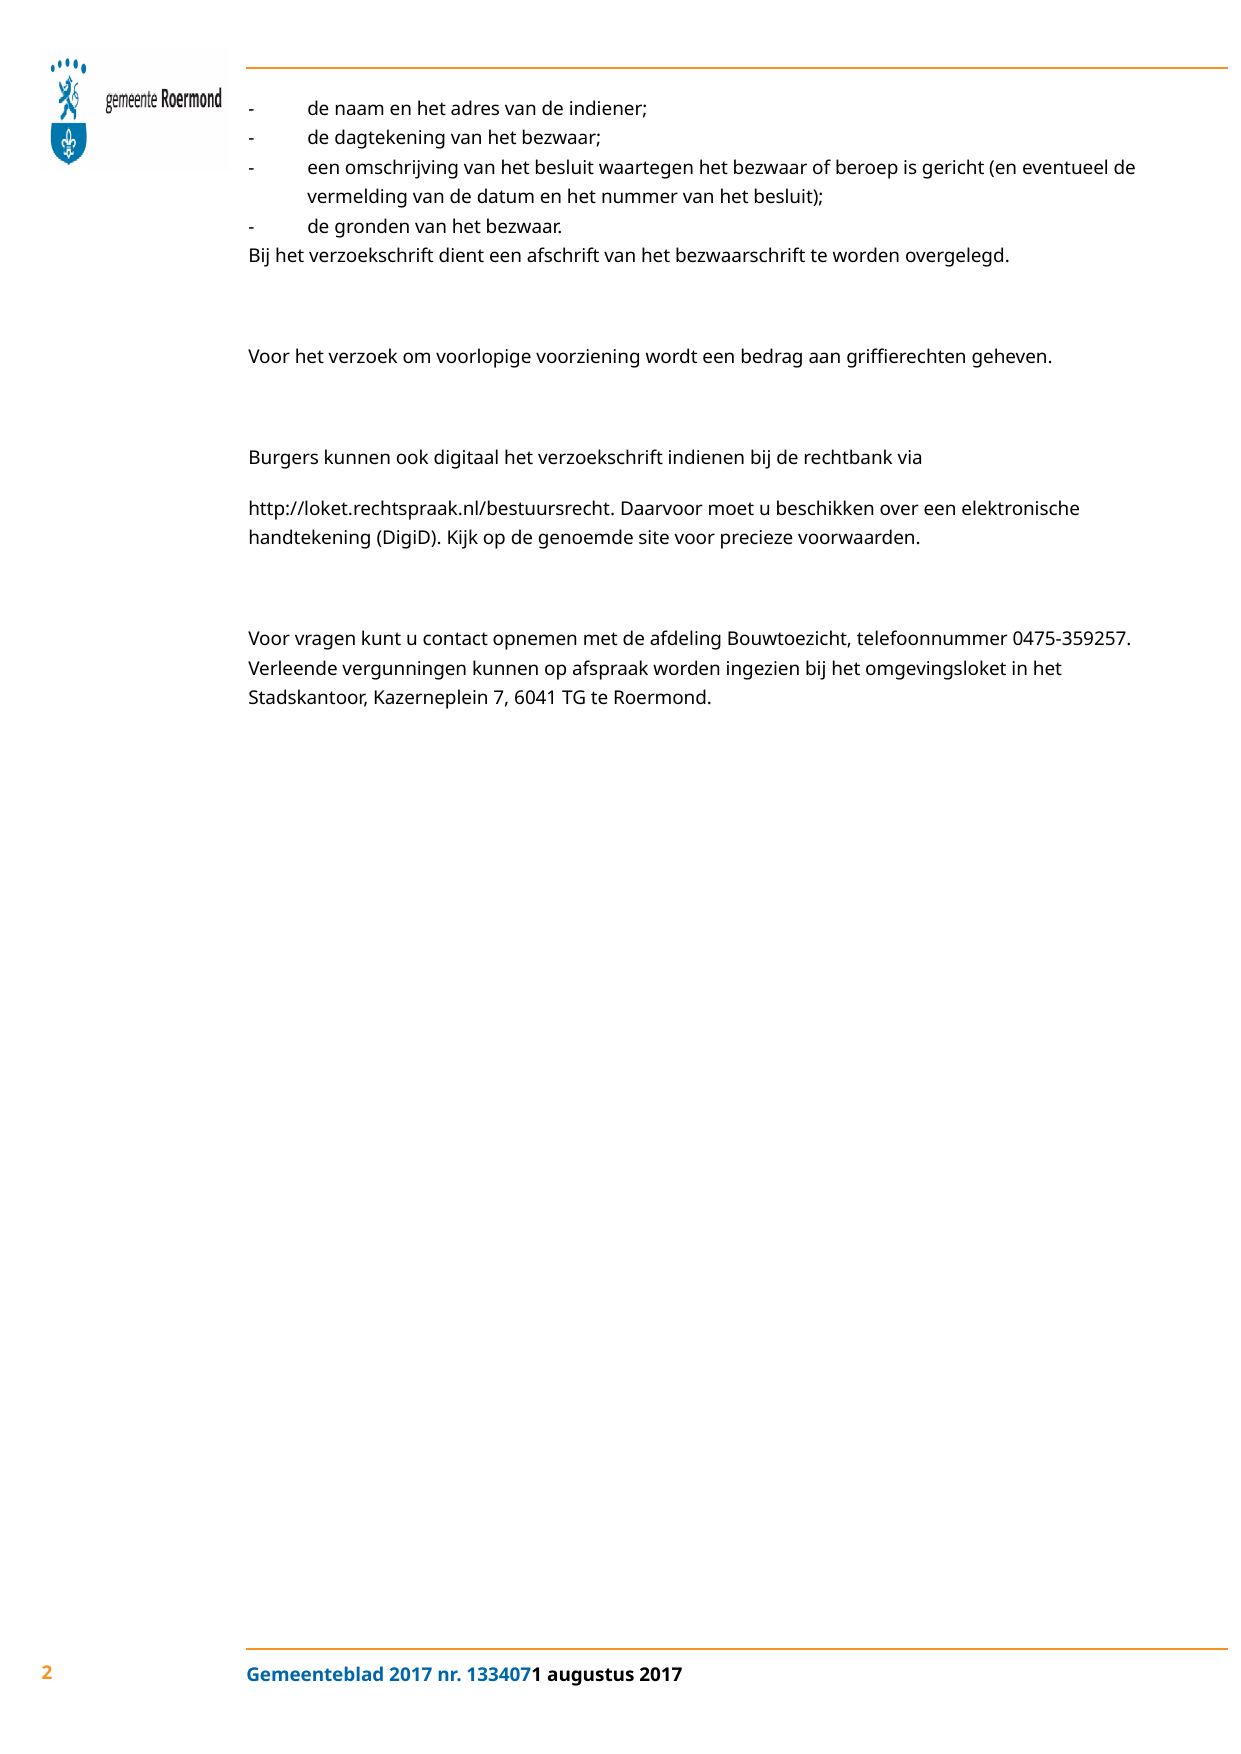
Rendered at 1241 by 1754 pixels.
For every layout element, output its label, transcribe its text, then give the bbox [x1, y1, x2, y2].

text Burgers kunnen ook digitaal het verzoekschrift indienen bij de rechtbank via [248, 444, 1152, 470]
picture [41, 47, 231, 172]
list de gronden van het bezwaar. [248, 213, 1152, 239]
text Bij het verzoekschrift dient een afschrift van het bezwaarschrift te worden overgelegd. [248, 243, 1152, 268]
list de naam en het adres van de indiener; [248, 95, 1152, 121]
text http://loket.rechtspraak.nl/bestuursrecht. Daarvoor moet u beschikken over een elektronische handtekening (DigiD). Kijk op de genoemde site voor precieze voorwaarden. [248, 495, 1152, 550]
list de dagtekening van het bezwaar; [248, 124, 1152, 150]
text Voor het verzoek om voorlopige voorziening wordt een bedrag aan griffierechten geheven. [248, 343, 1152, 369]
text Voor vragen kunt u contact opnemen met de afdeling Bouwtoezicht, telefoonnummer 0475-359257. Verleende vergunningen kunnen op afspraak worden ingezien bij het omgevingsloket in het Stadskantoor, Kazerneplein 7, 6041 TG te Roermond. [248, 625, 1152, 710]
list een omschrijving van het besluit waartegen het bezwaar of beroep is gericht (en eventueel de vermelding van de datum en het nummer van het besluit); [248, 154, 1152, 209]
